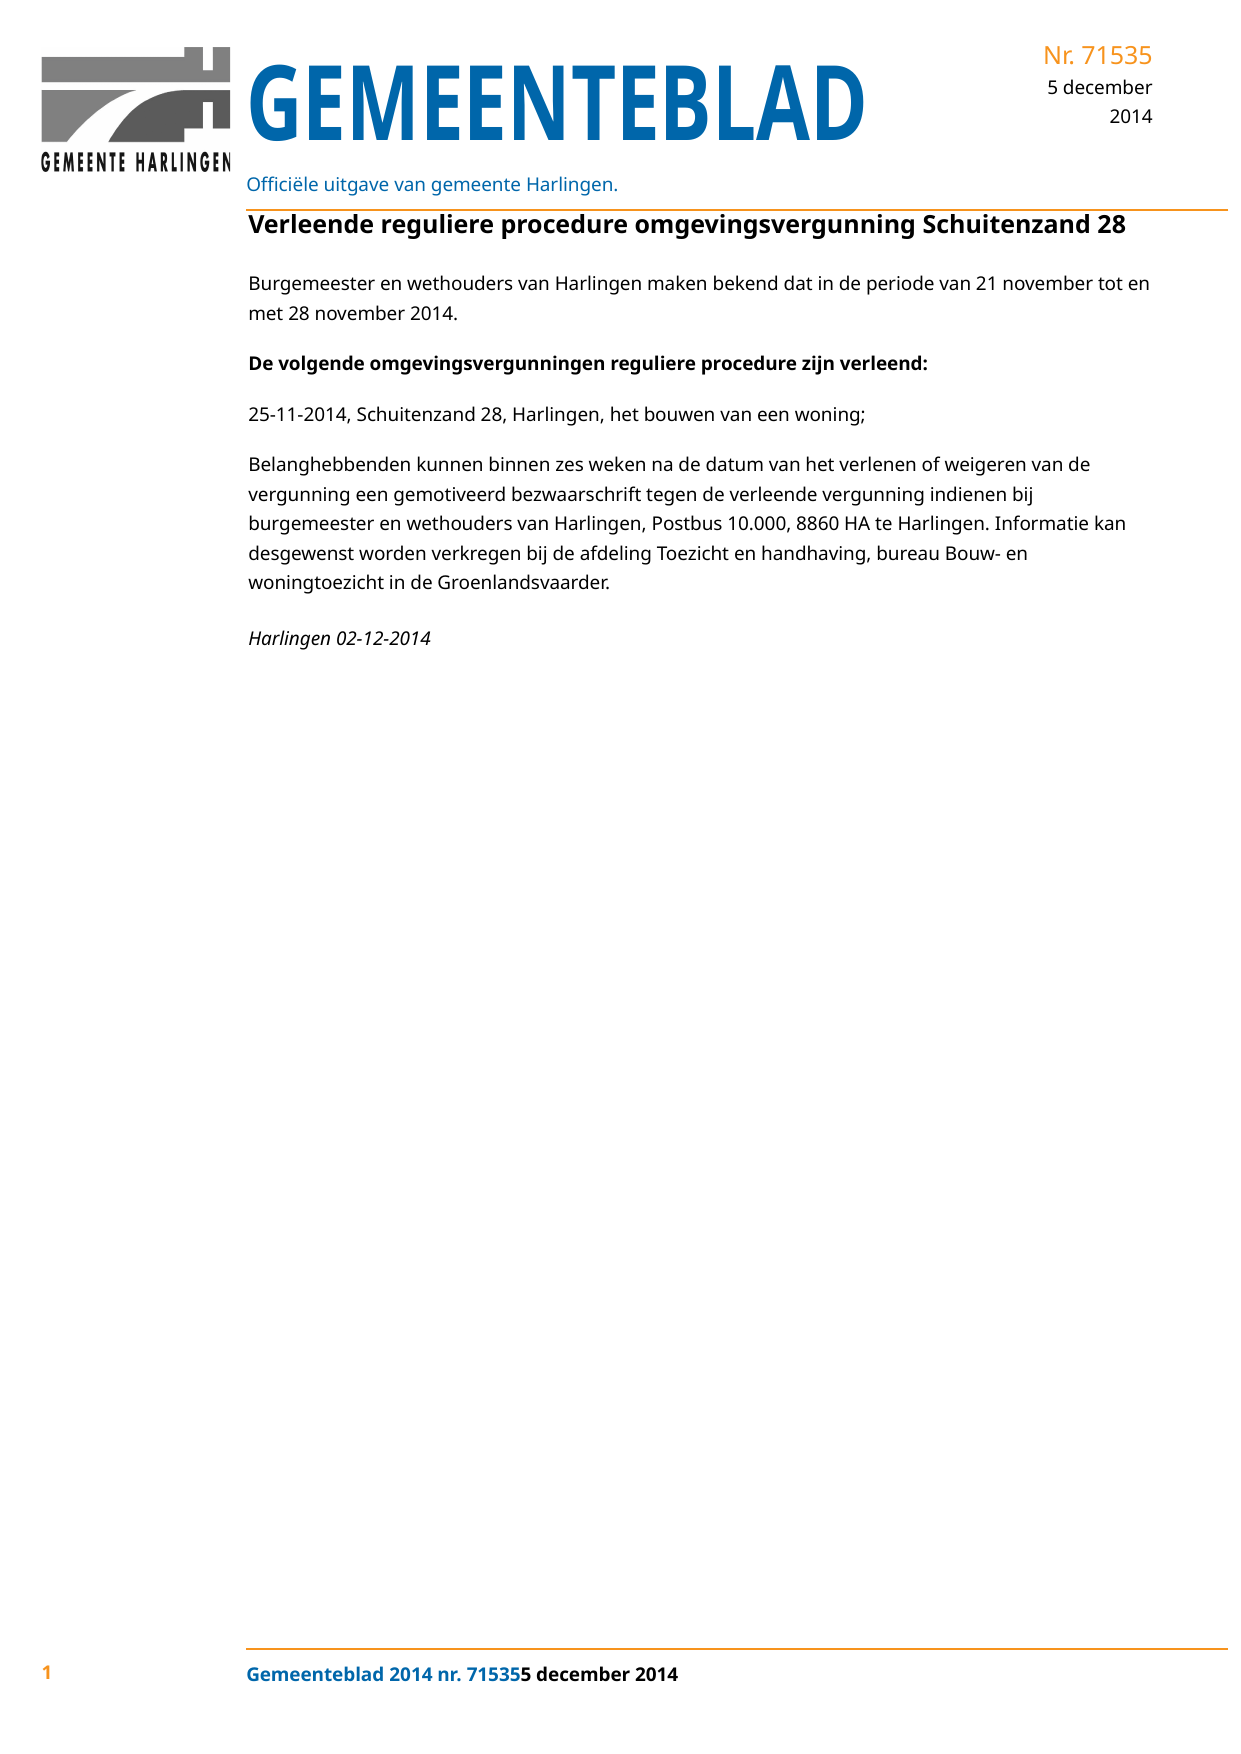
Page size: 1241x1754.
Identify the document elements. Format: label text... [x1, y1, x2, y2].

text Verleende reguliere procedure omgevingsvergunning Schuitenzand 28 [248, 211, 1152, 241]
text De volgende omgevingsvergunningen reguliere procedure zijn verleend: [248, 350, 1152, 376]
text 25-11-2014, Schuitenzand 28, Harlingen, het bouwen van een woning; [248, 401, 1152, 426]
text Burgemeester en wethouders van Harlingen maken bekend dat in de periode van 21 november tot en met 28 november 2014. [248, 270, 1152, 326]
text Harlingen 02-12-2014 [248, 625, 1152, 651]
picture [41, 47, 231, 172]
text Belanghebbenden kunnen binnen zes weken na de datum van het verlenen of weigeren van de vergunning een gemotiveerd bezwaarschrift tegen de verleende vergunning indienen bij burgemeester en wethouders van Harlingen, Postbus 10.000, 8860 HA te Harlingen. Informatie kan desgewenst worden verkregen bij de afdeling Toezicht en handhaving, bureau Bouw- en woningtoezicht in de Groenlandsvaarder. [248, 451, 1152, 595]
